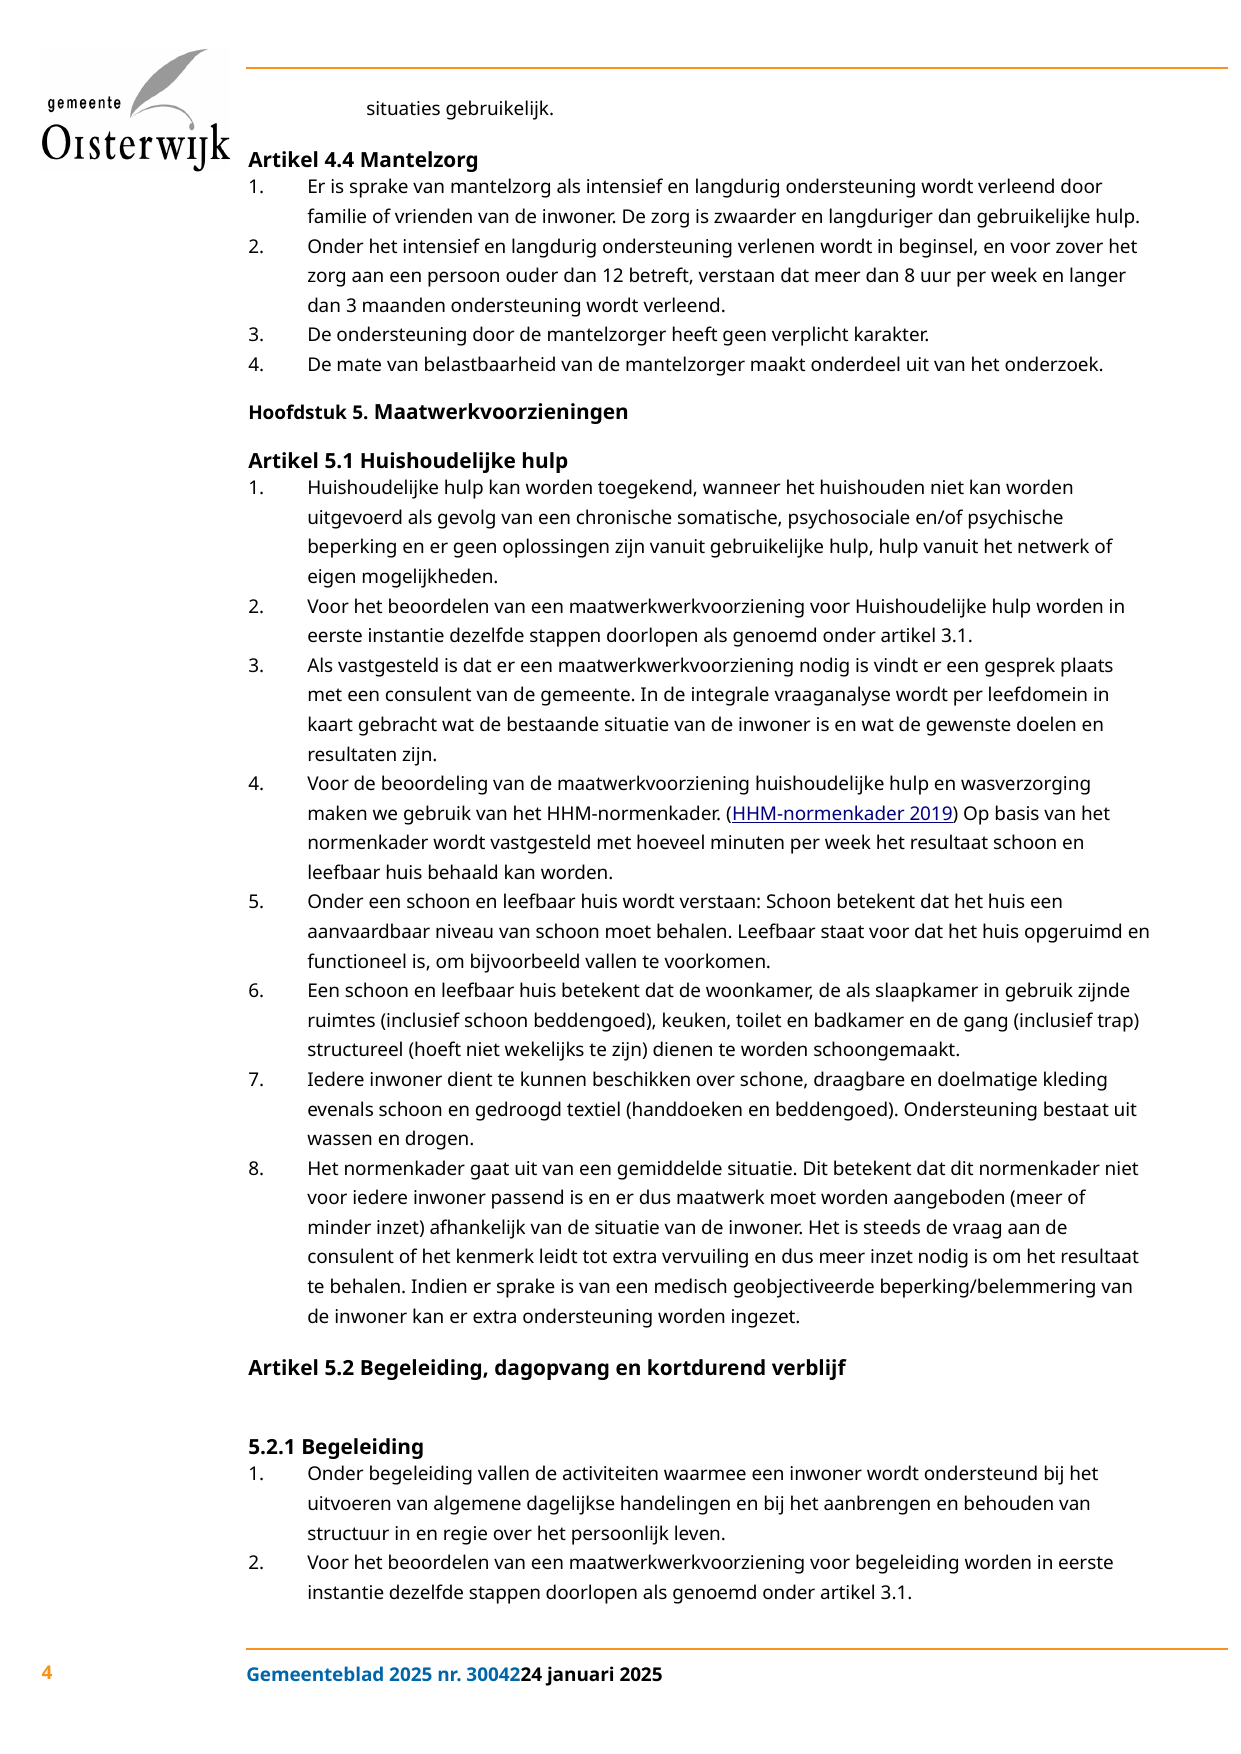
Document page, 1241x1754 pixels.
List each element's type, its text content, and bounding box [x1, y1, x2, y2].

list Onder begeleiding vallen de activiteiten waarmee een inwoner wordt ondersteund bij het uitvoeren van algemene dagelijkse handelingen en bij het aanbrengen en behouden van structuur in en regie over het persoonlijk leven. [248, 1461, 1152, 1545]
text Hoofdstuk 5. Maatwerkvoorzieningen [248, 397, 1152, 425]
picture [41, 47, 231, 172]
text Artikel 5.1 Huishoudelijke hulp [248, 446, 1152, 474]
list Voor het beoordelen van een maatwerkwerkvoorziening voor begeleiding worden in eerste instantie dezelfde stappen doorlopen als genoemd onder artikel 3.1. [248, 1549, 1152, 1604]
list De ondersteuning door de mantelzorger heeft geen verplicht karakter. [248, 322, 1152, 347]
list Onder een schoon en leefbaar huis wordt verstaan: Schoon betekent dat het huis een aanvaardbaar niveau van schoon moet behalen. Leefbaar staat voor dat het huis opgeruimd en functioneel is, om bijvoorbeeld vallen te voorkomen. [248, 889, 1152, 973]
text Artikel 5.2 Begeleiding, dagopvang en kortdurend verblijf [248, 1353, 1152, 1382]
list Voor de beoordeling van de maatwerkvoorziening huishoudelijke hulp en wasverzorging maken we gebruik van het HHM-normenkader. (HHM-normenkader 2019) Op basis van het normenkader wordt vastgesteld met hoeveel minuten per week het resultaat schoon en leefbaar huis behaald kan worden. [248, 770, 1152, 885]
list situaties gebruikelijk. [307, 95, 1152, 121]
list Onder het intensief en langdurig ondersteuning verlenen wordt in beginsel, en voor zover het zorg aan een persoon ouder dan 12 betreft, verstaan dat meer dan 8 uur per week en langer dan 3 maanden ondersteuning wordt verleend. [248, 233, 1152, 318]
list Het normenkader gaat uit van een gemiddelde situatie. Dit betekent dat dit normenkader niet voor iedere inwoner passend is en er dus maatwerk moet worden aangeboden (meer of minder inzet) afhankelijk van de situatie van de inwoner. Het is steeds de vraag aan de consulent of het kenmerk leidt tot extra vervuiling en dus meer inzet nodig is om het resultaat te behalen. Indien er sprake is van een medisch geobjectiveerde beperking/belemmering van de inwoner kan er extra ondersteuning worden ingezet. [248, 1155, 1152, 1328]
text 5.2.1 Begeleiding [248, 1432, 1152, 1461]
list Er is sprake van mantelzorg als intensief en langdurig ondersteuning wordt verleend door familie of vrienden van de inwoner. De zorg is zwaarder en langduriger dan gebruikelijke hulp. [248, 174, 1152, 229]
list De mate van belastbaarheid van de mantelzorger maakt onderdeel uit van het onderzoek. [248, 351, 1152, 377]
list Als vastgesteld is dat er een maatwerkwerkvoorziening nodig is vindt er een gesprek plaats met een consulent van de gemeente. In de integrale vraaganalyse wordt per leefdomein in kaart gebracht wat de bestaande situatie van de inwoner is en wat de gewenste doelen en resultaten zijn. [248, 652, 1152, 766]
text Artikel 4.4 Mantelzorg [248, 145, 1152, 174]
list Iedere inwoner dient te kunnen beschikken over schone, draagbare en doelmatige kleding evenals schoon en gedroogd textiel (handdoeken en beddengoed). Ondersteuning bestaat uit wassen en drogen. [248, 1066, 1152, 1151]
list Een schoon en leefbaar huis betekent dat de woonkamer, de als slaapkamer in gebruik zijnde ruimtes (inclusief schoon beddengoed), keuken, toilet en badkamer en de gang (inclusief trap) structureel (hoeft niet wekelijks te zijn) dienen te worden schoongemaakt. [248, 977, 1152, 1062]
list Huishoudelijke hulp kan worden toegekend, wanneer het huishouden niet kan worden uitgevoerd als gevolg van een chronische somatische, psychosociale en/of psychische beperking en er geen oplossingen zijn vanuit gebruikelijke hulp, hulp vanuit het netwerk of eigen mogelijkheden. [248, 474, 1152, 589]
list Voor het beoordelen van een maatwerkwerkvoorziening voor Huishoudelijke hulp worden in eerste instantie dezelfde stappen doorlopen als genoemd onder artikel 3.1. [248, 593, 1152, 648]
